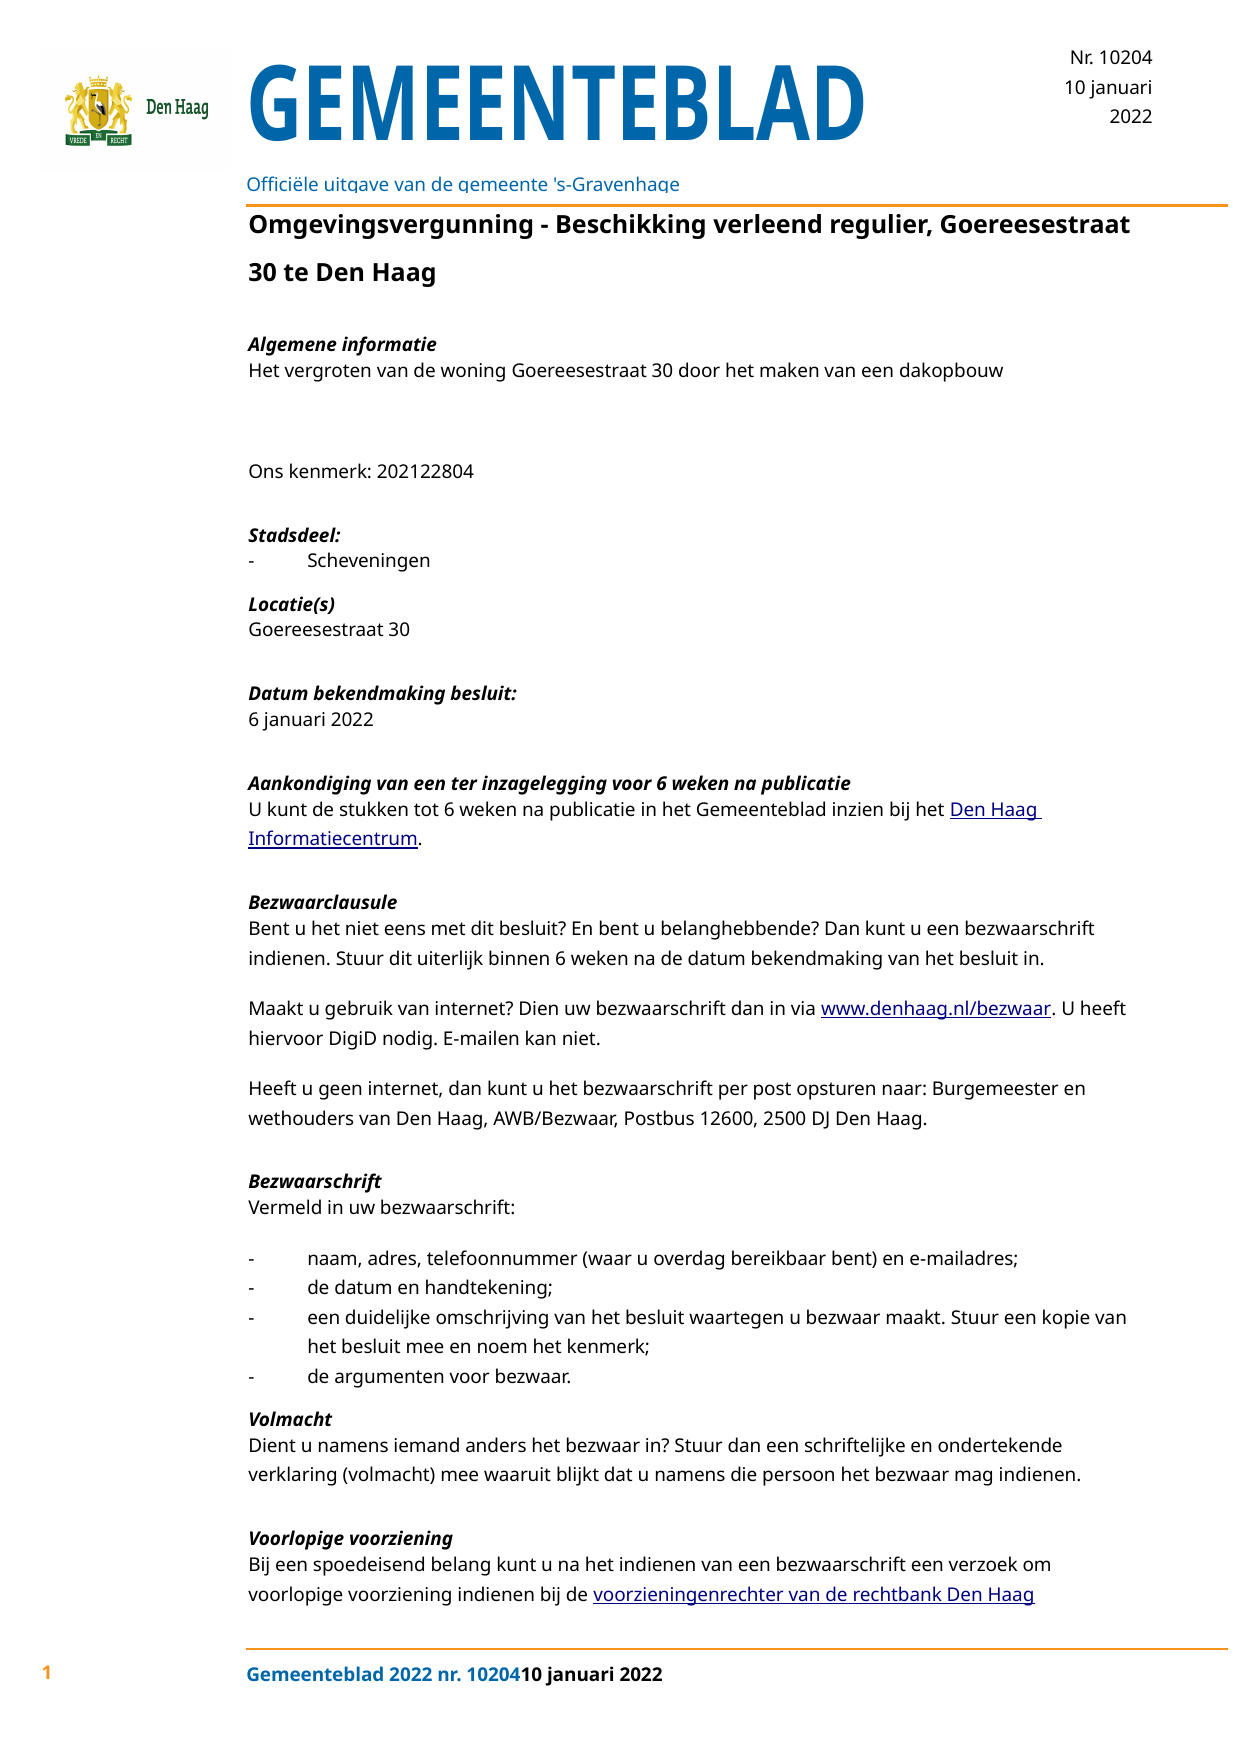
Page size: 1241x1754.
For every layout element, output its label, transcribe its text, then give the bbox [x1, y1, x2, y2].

text Heeft u geen internet, dan kunt u het bezwaarschrift per post opsturen naar: Burgemeester en wethouders van Den Haag, AWB/Bezwaar, Postbus 12600, 2500 DJ Den Haag. [248, 1075, 1152, 1131]
text Vermeld in uw bezwaarschrift: [248, 1194, 1152, 1220]
list Scheveningen [248, 548, 1152, 573]
list naam, adres, telefoonnummer (waar u overdag bereikbaar bent) en e-mailadres; [248, 1245, 1152, 1271]
text Locatie(s) [248, 591, 1152, 617]
text Bij een spoedeisend belang kunt u na het indienen van een bezwaarschrift een verzoek om voorlopige voorziening indienen bij de voorzieningenrechter van de rechtbank Den Haag [248, 1551, 1152, 1607]
text Stadsdeel: [248, 522, 1152, 548]
text Algemene informatie [248, 331, 1152, 357]
text Aankondiging van een ter inzagelegging voor 6 weken na publicatie [248, 770, 1152, 796]
text Bezwaarschrift [248, 1169, 1152, 1194]
text Dient u namens iemand anders het bezwaar in? Stuur dan een schriftelijke en ondertekende verklaring (volmacht) mee waaruit blijkt dat u namens die persoon het bezwaar mag indienen. [248, 1432, 1152, 1487]
text U kunt de stukken tot 6 weken na publicatie in het Gemeenteblad inzien bij het Den Haag Informatiecentrum. [248, 796, 1152, 851]
text Het vergroten van de woning Goereesestraat 30 door het maken van een dakopbouw [248, 357, 1152, 383]
list de datum en handtekening; [248, 1274, 1152, 1300]
picture [41, 47, 231, 172]
text Datum bekendmaking besluit: [248, 681, 1152, 706]
text Goereesestraat 30 [248, 617, 1152, 642]
text Omgevingsvergunning - Beschikking verleend regulier, Goereesestraat 30 te Den Haag [248, 207, 1152, 288]
text Maakt u gebruik van internet? Dien uw bezwaarschrift dan in via www.denhaag.nl/bezwaar. U heeft hiervoor DigiD nodig. E-mailen kan niet. [248, 995, 1152, 1051]
text Bezwaarclausule [248, 889, 1152, 915]
text 6 januari 2022 [248, 706, 1152, 732]
text Ons kenmerk: 202122804 [248, 458, 1152, 484]
text Volmacht [248, 1406, 1152, 1432]
text Voorlopige voorziening [248, 1526, 1152, 1551]
text Bent u het niet eens met dit besluit? En bent u belanghebbende? Dan kunt u een bezwaarschrift indienen. Stuur dit uiterlijk binnen 6 weken na de datum bekendmaking van het besluit in. [248, 915, 1152, 971]
list een duidelijke omschrijving van het besluit waartegen u bezwaar maakt. Stuur een kopie van het besluit mee en noem het kenmerk; [248, 1304, 1152, 1359]
list de argumenten voor bezwaar. [248, 1363, 1152, 1389]
